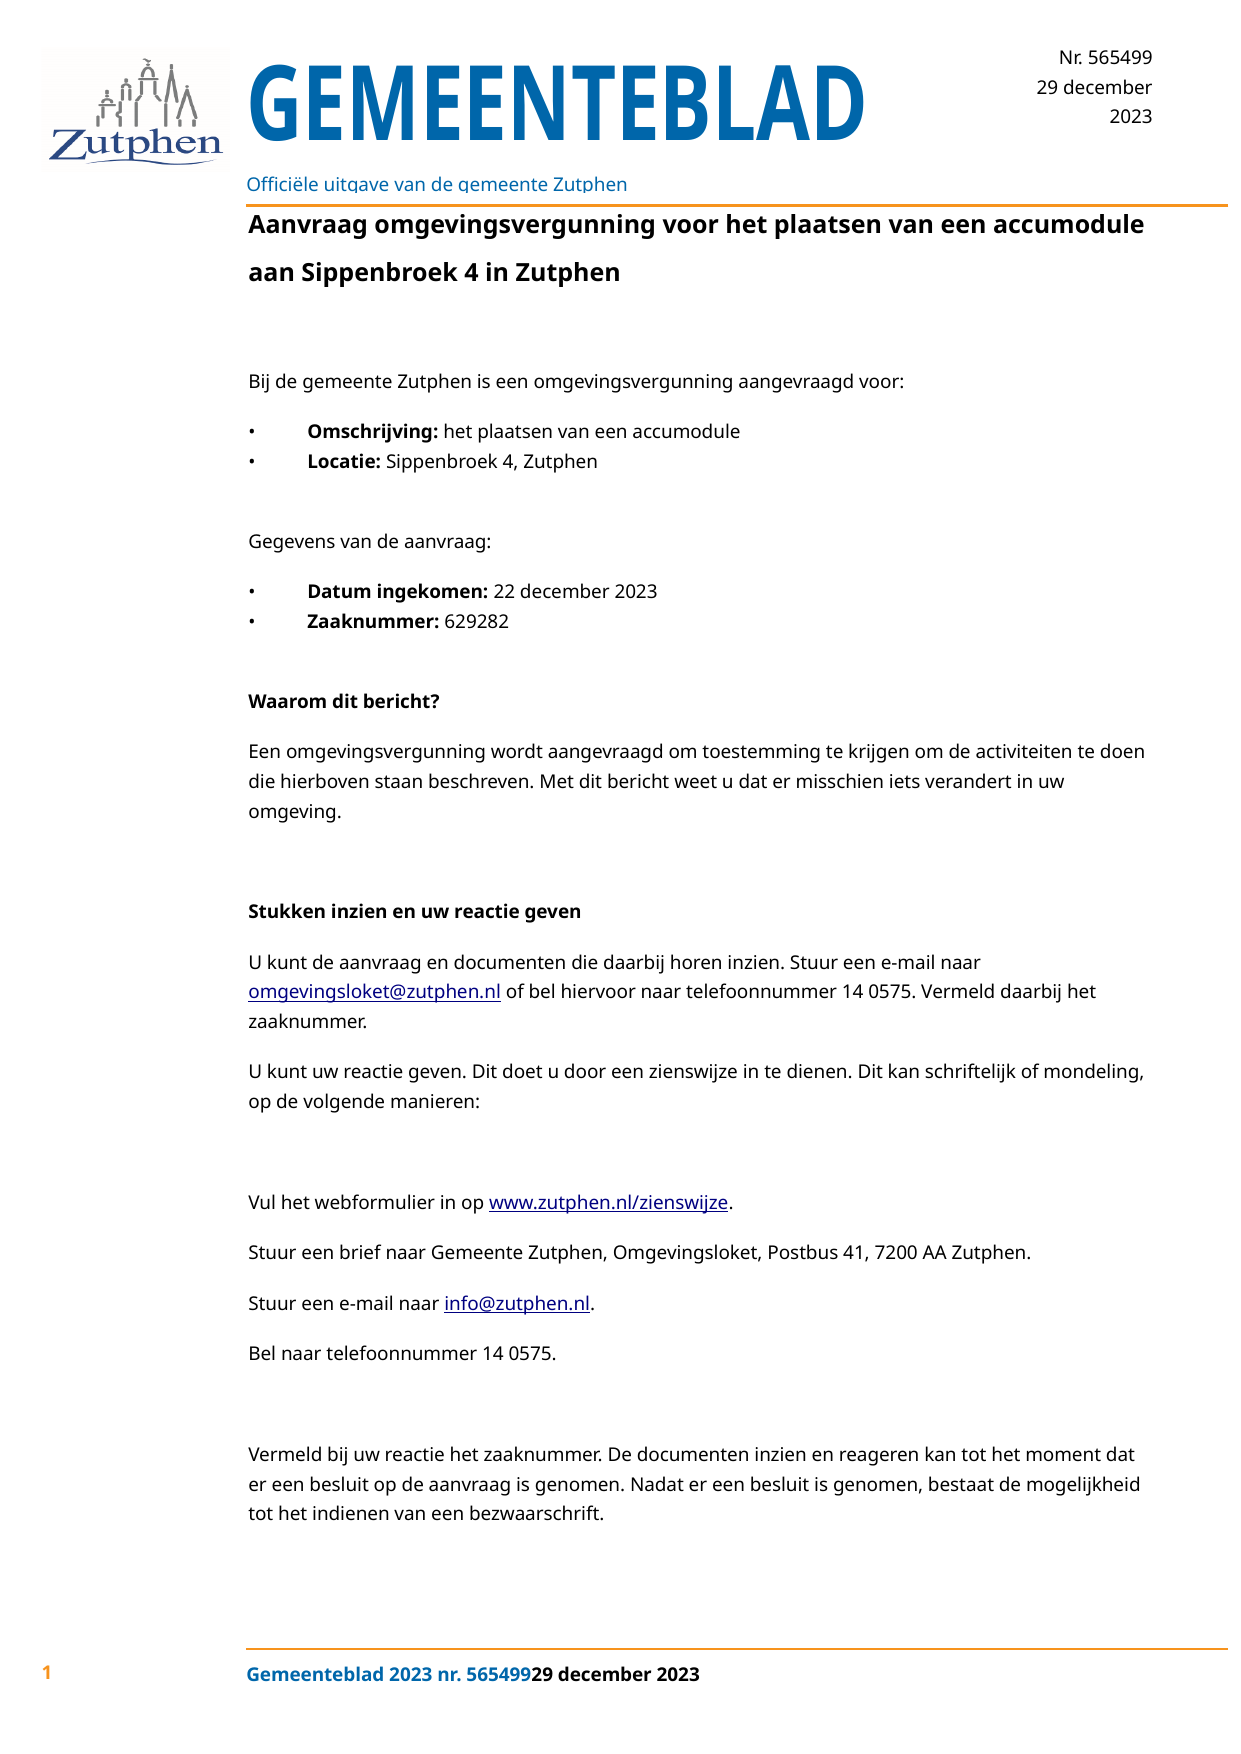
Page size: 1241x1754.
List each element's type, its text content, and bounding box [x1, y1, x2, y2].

text Gegevens van de aanvraag: [248, 528, 1152, 554]
text U kunt uw reactie geven. Dit doet u door een zienswijze in te dienen. Dit kan schriftelijk of mondeling, op de volgende manieren: [248, 1059, 1152, 1114]
text Aanvraag omgevingsvergunning voor het plaatsen van een accumodule aan Sippenbroek 4 in Zutphen [248, 207, 1152, 288]
text Bel naar telefoonnummer 14 0575. [248, 1340, 1152, 1366]
text Een omgevingsvergunning wordt aangevraagd om toestemming te krijgen om de activiteiten te doen die hierboven staan beschreven. Met dit bericht weet u dat er misschien iets verandert in uw omgeving. [248, 739, 1152, 824]
text Vermeld bij uw reactie het zaaknummer. De documenten inzien en reageren kan tot het moment dat er een besluit op de aanvraag is genomen. Nadat er een besluit is genomen, bestaat de mogelijkheid tot het indienen van een bezwaarschrift. [248, 1441, 1152, 1526]
text Vul het webformulier in op www.zutphen.nl/zienswijze. [248, 1189, 1152, 1215]
text Bij de gemeente Zutphen is een omgevingsvergunning aangevraagd voor: [248, 368, 1152, 394]
text Stuur een brief naar Gemeente Zutphen, Omgevingsloket, Postbus 41, 7200 AA Zutphen. [248, 1239, 1152, 1265]
text Stuur een e-mail naar info@zutphen.nl. [248, 1290, 1152, 1316]
list Zaaknummer: 629282 [248, 608, 1152, 634]
list Datum ingekomen: 22 december 2023 [248, 579, 1152, 604]
text Stukken inzien en uw reactie geven [248, 899, 1152, 924]
text Waarom dit bericht? [248, 688, 1152, 714]
list Locatie: Sippenbroek 4, Zutphen [248, 448, 1152, 474]
list Omschrijving: het plaatsen van een accumodule [248, 419, 1152, 444]
picture [41, 47, 231, 172]
text U kunt de aanvraag en documenten die daarbij horen inzien. Stuur een e-mail naar omgevingsloket@zutphen.nl of bel hiervoor naar telefoonnummer 14 0575. Vermeld daarbij het zaaknummer. [248, 949, 1152, 1034]
